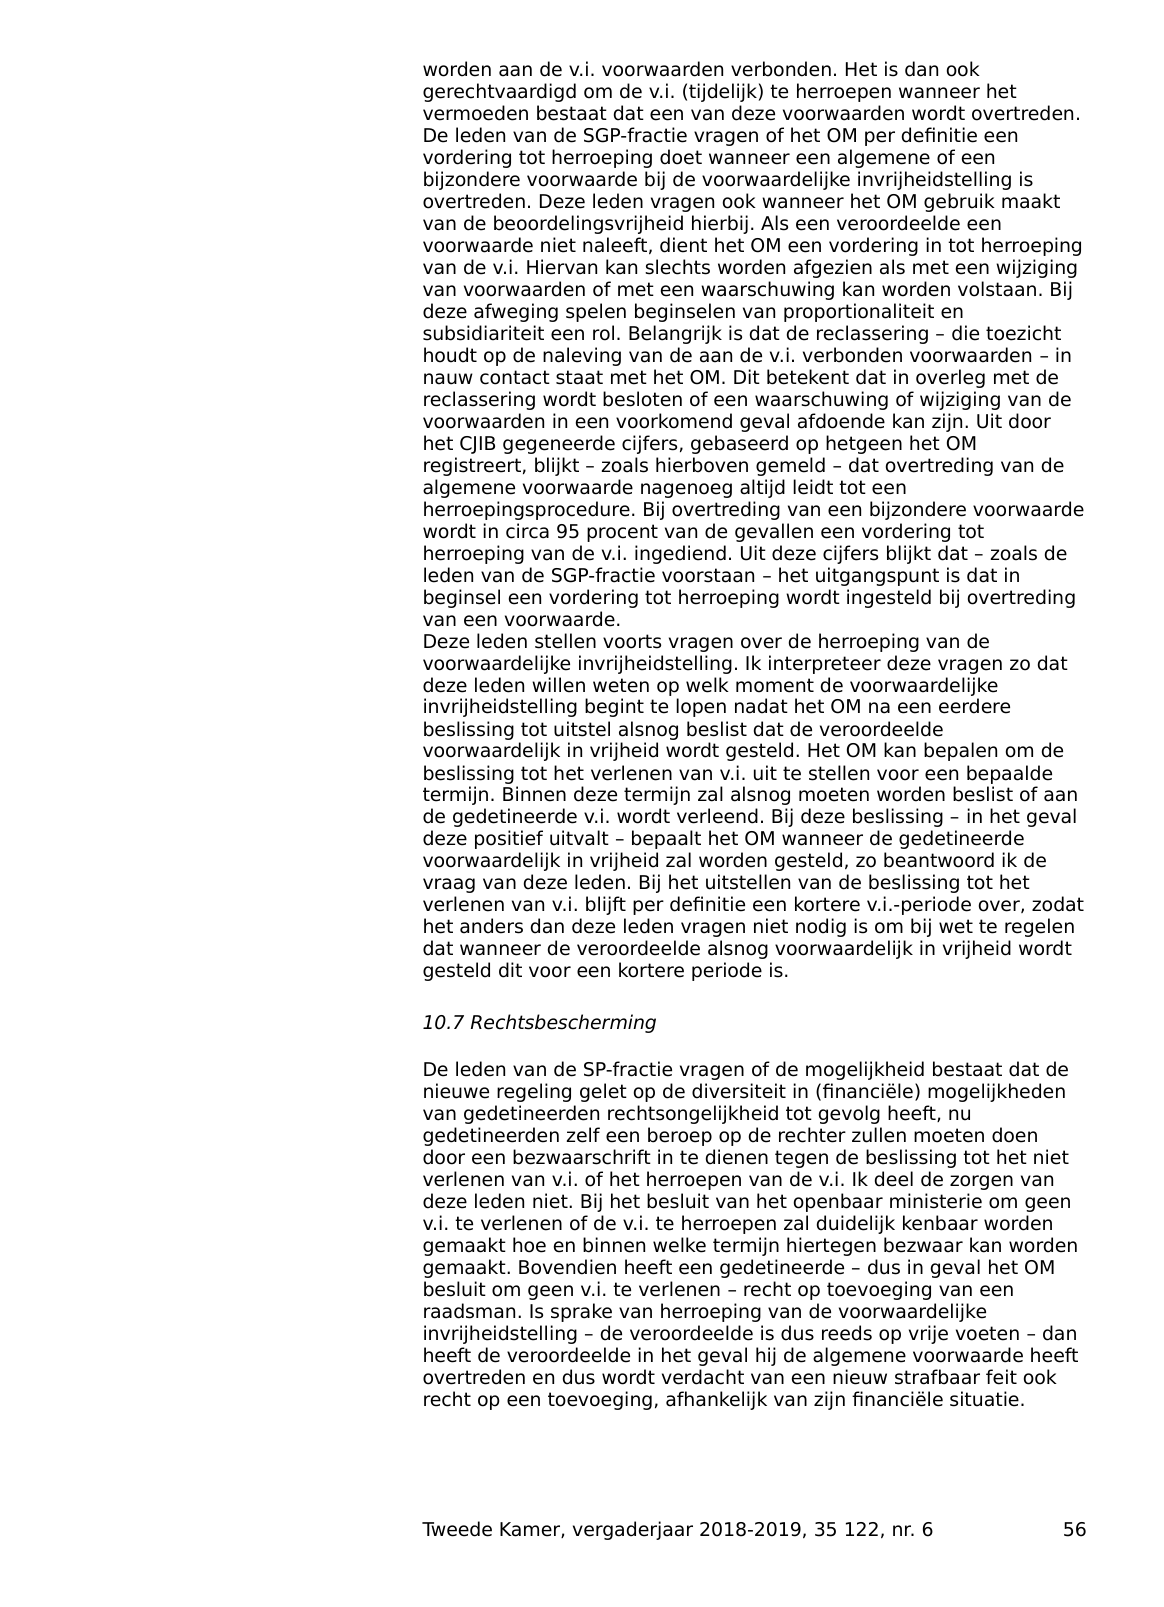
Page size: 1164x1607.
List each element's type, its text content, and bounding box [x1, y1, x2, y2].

text De leden van de SP-fractie vragen of de mogelijkheid bestaat dat de nieuwe regeling gelet op de diversiteit in (financiële) mogelijkheden van gedetineerden rechtsongelijkheid tot gevolg heeft, nu gedetineerden zelf een beroep op de rechter zullen moeten doen door een bezwaarschrift in te dienen tegen de beslissing tot het niet verlenen van v.i. of het herroepen van de v.i. Ik deel de zorgen van deze leden niet. Bij het besluit van het openbaar ministerie om geen v.i. te verlenen of de v.i. te herroepen zal duidelijk kenbaar worden gemaakt hoe en binnen welke termijn hiertegen bezwaar kan worden gemaakt. Bovendien heeft een gedetineerde – dus in geval het OM besluit om geen v.i. te verlenen – recht op toevoeging van een raadsman. Is sprake van herroeping van de voorwaardelijke invrijheidstelling – de veroordeelde is dus reeds op vrije voeten – dan heeft de veroordeelde in het geval hij de algemene voorwaarde heeft overtreden en dus wordt verdacht van een nieuw strafbaar feit ook recht op een toevoeging, afhankelijk van zijn financiële situatie. [422, 1059, 1087, 1411]
text Deze leden stellen voorts vragen over de herroeping van de voorwaardelijke invrijheidstelling. Ik interpreteer deze vragen zo dat deze leden willen weten op welk moment de voorwaardelijke invrijheidstelling begint te lopen nadat het OM na een eerdere beslissing tot uitstel alsnog beslist dat de veroordeelde voorwaardelijk in vrijheid wordt gesteld. Het OM kan bepalen om de beslissing tot het verlenen van v.i. uit te stellen voor een bepaalde termijn. Binnen deze termijn zal alsnog moeten worden beslist of aan de gedetineerde v.i. wordt verleend. Bij deze beslissing – in het geval deze positief uitvalt – bepaalt het OM wanneer de gedetineerde voorwaardelijk in vrijheid zal worden gesteld, zo beantwoord ik de vraag van deze leden. Bij het uitstellen van de beslissing tot het verlenen van v.i. blijft per definitie een kortere v.i.-periode over, zodat het anders dan deze leden vragen niet nodig is om bij wet te regelen dat wanneer de veroordeelde alsnog voorwaardelijk in vrijheid wordt gesteld dit voor een kortere periode is. [422, 631, 1087, 982]
text worden aan de v.i. voorwaarden verbonden. Het is dan ook gerechtvaardigd om de v.i. (tijdelijk) te herroepen wanneer het vermoeden bestaat dat een van deze voorwaarden wordt overtreden. [422, 59, 1087, 125]
text De leden van de SGP-fractie vragen of het OM per definitie een vordering tot herroeping doet wanneer een algemene of een bijzondere voorwaarde bij de voorwaardelijke invrijheidstelling is overtreden. Deze leden vragen ook wanneer het OM gebruik maakt van de beoordelingsvrijheid hierbij. Als een veroordeelde een voorwaarde niet naleeft, dient het OM een vordering in tot herroeping van de v.i. Hiervan kan slechts worden afgezien als met een wijziging van voorwaarden of met een waarschuwing kan worden volstaan. Bij deze afweging spelen beginselen van proportionaliteit en subsidiariteit een rol. Belangrijk is dat de reclassering – die toezicht houdt op de naleving van de aan de v.i. verbonden voorwaarden – in nauw contact staat met het OM. Dit betekent dat in overleg met de reclassering wordt besloten of een waarschuwing of wijziging van de voorwaarden in een voorkomend geval afdoende kan zijn. Uit door het CJIB gegeneerde cijfers, gebaseerd op hetgeen het OM registreert, blijkt – zoals hierboven gemeld – dat overtreding van de algemene voorwaarde nagenoeg altijd leidt tot een herroepingsprocedure. Bij overtreding van een bijzondere voorwaarde wordt in circa 95 procent van de gevallen een vordering tot herroeping van de v.i. ingediend. Uit deze cijfers blijkt dat – zoals de leden van de SGP-fractie voorstaan – het uitgangspunt is dat in beginsel een vordering tot herroeping wordt ingesteld bij overtreding van een voorwaarde. [422, 125, 1087, 631]
subtitle 10.7 Rechtsbescherming [422, 1012, 1087, 1034]
